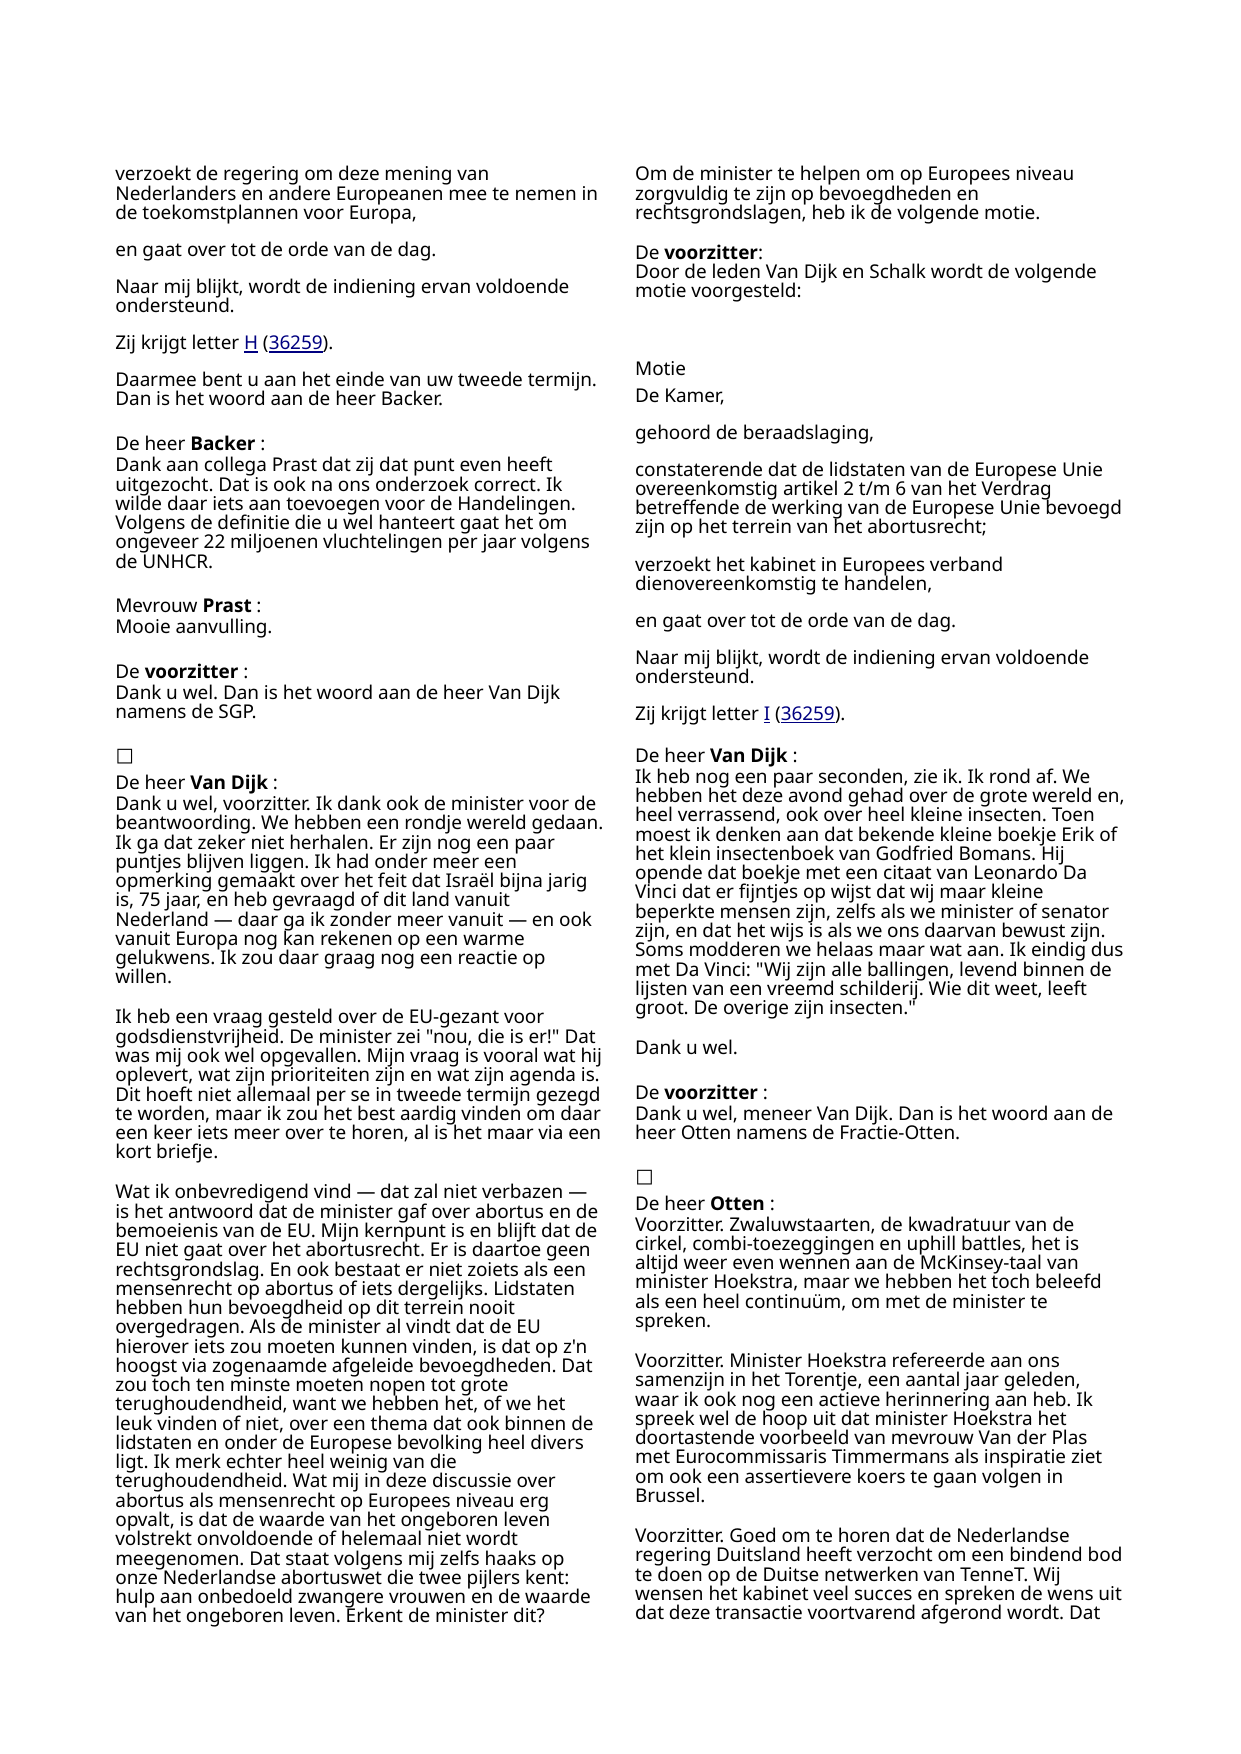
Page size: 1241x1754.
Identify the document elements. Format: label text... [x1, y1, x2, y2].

text Voorzitter. Minister Hoekstra refereerde aan ons samenzijn in het Torentje, een aantal jaar geleden, waar ik ook nog een actieve herinnering aan heb. Ik spreek wel de hoop uit dat minister Hoekstra het doortastende voorbeeld van mevrouw Van der Plas met Eurocommissaris Timmermans als inspiratie ziet om ook een assertievere koers te gaan volgen in Brussel. [635, 1352, 1125, 1506]
text Mooie aanvulling. [115, 618, 605, 638]
text Naar mij blijkt, wordt de indiening ervan voldoende ondersteund. [115, 278, 605, 316]
text Voorzitter. Zwaluwstaarten, de kwadratuur van de cirkel, combi-toezeggingen en uphill battles, het is altijd weer even wennen aan de McKinsey-taal van minister Hoekstra, maar we hebben het toch beleefd als een heel continuüm, om met de minister te spreken. [635, 1216, 1125, 1331]
text Voorzitter. Goed om te horen dat de Nederlandse regering Duitsland heeft verzocht om een bindend bod te doen op de Duitse netwerken van TenneT. Wij wensen het kabinet veel succes en spreken de wens uit dat deze transactie voortvarend afgerond wordt. Dat [635, 1527, 1125, 1623]
text Wat ik onbevredigend vind — dat zal niet verbazen — is het antwoord dat de minister gaf over abortus en de bemoeienis van de EU. Mijn kernpunt is en blijft dat de EU niet gaat over het abortusrecht. Er is daartoe geen rechtsgrondslag. En ook bestaat er niet zoiets als een mensenrecht op abortus of iets dergelijks. Lidstaten hebben hun bevoegdheid op dit terrein nooit overgedragen. Als de minister al vindt dat de EU hierover iets zou moeten kunnen vinden, is dat op z'n hoogst via zogenaamde afgeleide bevoegdheden. Dat zou toch ten minste moeten nopen tot grote terughoudendheid, want we hebben het, of we het leuk vinden of niet, over een thema dat ook binnen de lidstaten en onder de Europese bevolking heel divers ligt. Ik merk echter heel weinig van die terughoudendheid. Wat mij in deze discussie over abortus als mensenrecht op Europees niveau erg opvalt, is dat de waarde van het ongeboren leven volstrekt onvoldoende of helemaal niet wordt meegenomen. Dat staat volgens mij zelfs haaks op onze Nederlandse abortuswet die twee pijlers kent: hulp aan onbedoeld zwangere vrouwen en de waarde van het ongeboren leven. Erkent de minister dit? [115, 1183, 605, 1627]
text Daarmee bent u aan het einde van uw tweede termijn. Dan is het woord aan de heer Backer. [115, 371, 605, 410]
text De heer Otten : [635, 1190, 1125, 1216]
text Om de minister te helpen om op Europees niveau zorgvuldig te zijn op bevoegdheden en rechtsgrondslagen, heb ik de volgende motie. [635, 165, 1125, 223]
text Dank u wel, meneer Van Dijk. Dan is het woord aan de heer Otten namens de Fractie-Otten. [635, 1105, 1125, 1143]
text constaterende dat de lidstaten van de Europese Unie overeenkomstig artikel 2 t/m 6 van het Verdrag betreffende de werking van de Europese Unie bevoegd zijn op het terrein van het abortusrecht; [635, 461, 1125, 538]
text Zij krijgt letter I (36259). [635, 705, 1125, 724]
text verzoekt de regering om deze mening van Nederlanders en andere Europeanen mee te nemen in de toekomstplannen voor Europa, [115, 165, 605, 223]
text Ik heb nog een paar seconden, zie ik. Ik rond af. We hebben het deze avond gehad over de grote wereld en, heel verrassend, ook over heel kleine insecten. Toen moest ik denken aan dat bekende kleine boekje Erik of het klein insectenboek van Godfried Bomans. Hij opende dat boekje met een citaat van Leonardo Da Vinci dat er fijntjes op wijst dat wij maar kleine beperkte mensen zijn, zelfs als we minister of senator zijn, en dat het wijs is als we ons daarvan bewust zijn. Soms modderen we helaas maar wat aan. Ik eindig dus met Da Vinci: "Wij zijn alle ballingen, levend binnen de lijsten van een vreemd schilderij. Wie dit weet, leeft groot. De overige zijn insecten." [635, 768, 1125, 1018]
text Mevrouw Prast : [115, 593, 605, 618]
text Door de leden Van Dijk en Schalk wordt de volgende motie voorgesteld: [635, 263, 1125, 302]
text Dank u wel, voorzitter. Ik dank ook de minister voor de beantwoording. We hebben een rondje wereld gedaan. Ik ga dat zeker niet herhalen. Er zijn nog een paar puntjes blijven liggen. Ik had onder meer een opmerking gemaakt over het feit dat Israël bijna jarig is, 75 jaar, en heb gevraagd of dit land vanuit Nederland — daar ga ik zonder meer vanuit — en ook vanuit Europa nog kan rekenen op een warme gelukwens. Ik zou daar graag nog een reactie op willen. [115, 795, 605, 988]
text Ik heb een vraag gesteld over de EU-gezant voor godsdienstvrijheid. De minister zei "nou, die is er!" Dat was mij ook wel opgevallen. Mijn vraag is vooral wat hij oplevert, wat zijn prioriteiten zijn en wat zijn agenda is. Dit hoeft niet allemaal per se in tweede termijn gezegd te worden, maar ik zou het best aardig vinden om daar een keer iets meer over te horen, al is het maar via een kort briefje. [115, 1008, 605, 1163]
text verzoekt het kabinet in Europees verband dienovereenkomstig te handelen, [635, 556, 1125, 594]
text en gaat over tot de orde van de dag. [635, 612, 1125, 631]
text De heer Van Dijk : [115, 769, 605, 795]
text De voorzitter : [115, 658, 605, 684]
text Zij krijgt letter H (36259). [115, 334, 605, 353]
text De heer Backer : [115, 431, 605, 456]
text gehoord de beraadslaging, [635, 424, 1125, 443]
text Dank u wel. Dan is het woord aan de heer Van Dijk namens de SGP. [115, 684, 605, 723]
text Dank u wel. [635, 1039, 1125, 1058]
text De Kamer, [635, 387, 1125, 406]
text Motie [635, 355, 1125, 381]
text ⬜ [635, 1164, 1125, 1190]
text en gaat over tot de orde van de dag. [115, 241, 605, 260]
text Naar mij blijkt, wordt de indiening ervan voldoende ondersteund. [635, 649, 1125, 687]
text ⬜ [115, 744, 605, 769]
text De voorzitter: [635, 244, 1125, 263]
text Dank aan collega Prast dat zij dat punt even heeft uitgezocht. Dat is ook na ons onderzoek correct. Ik wilde daar iets aan toevoegen voor de Handelingen. Volgens de definitie die u wel hanteert gaat het om ongeveer 22 miljoenen vluchtelingen per jaar volgens de UNHCR. [115, 456, 605, 572]
text De voorzitter : [635, 1079, 1125, 1105]
text De heer Van Dijk : [635, 742, 1125, 768]
